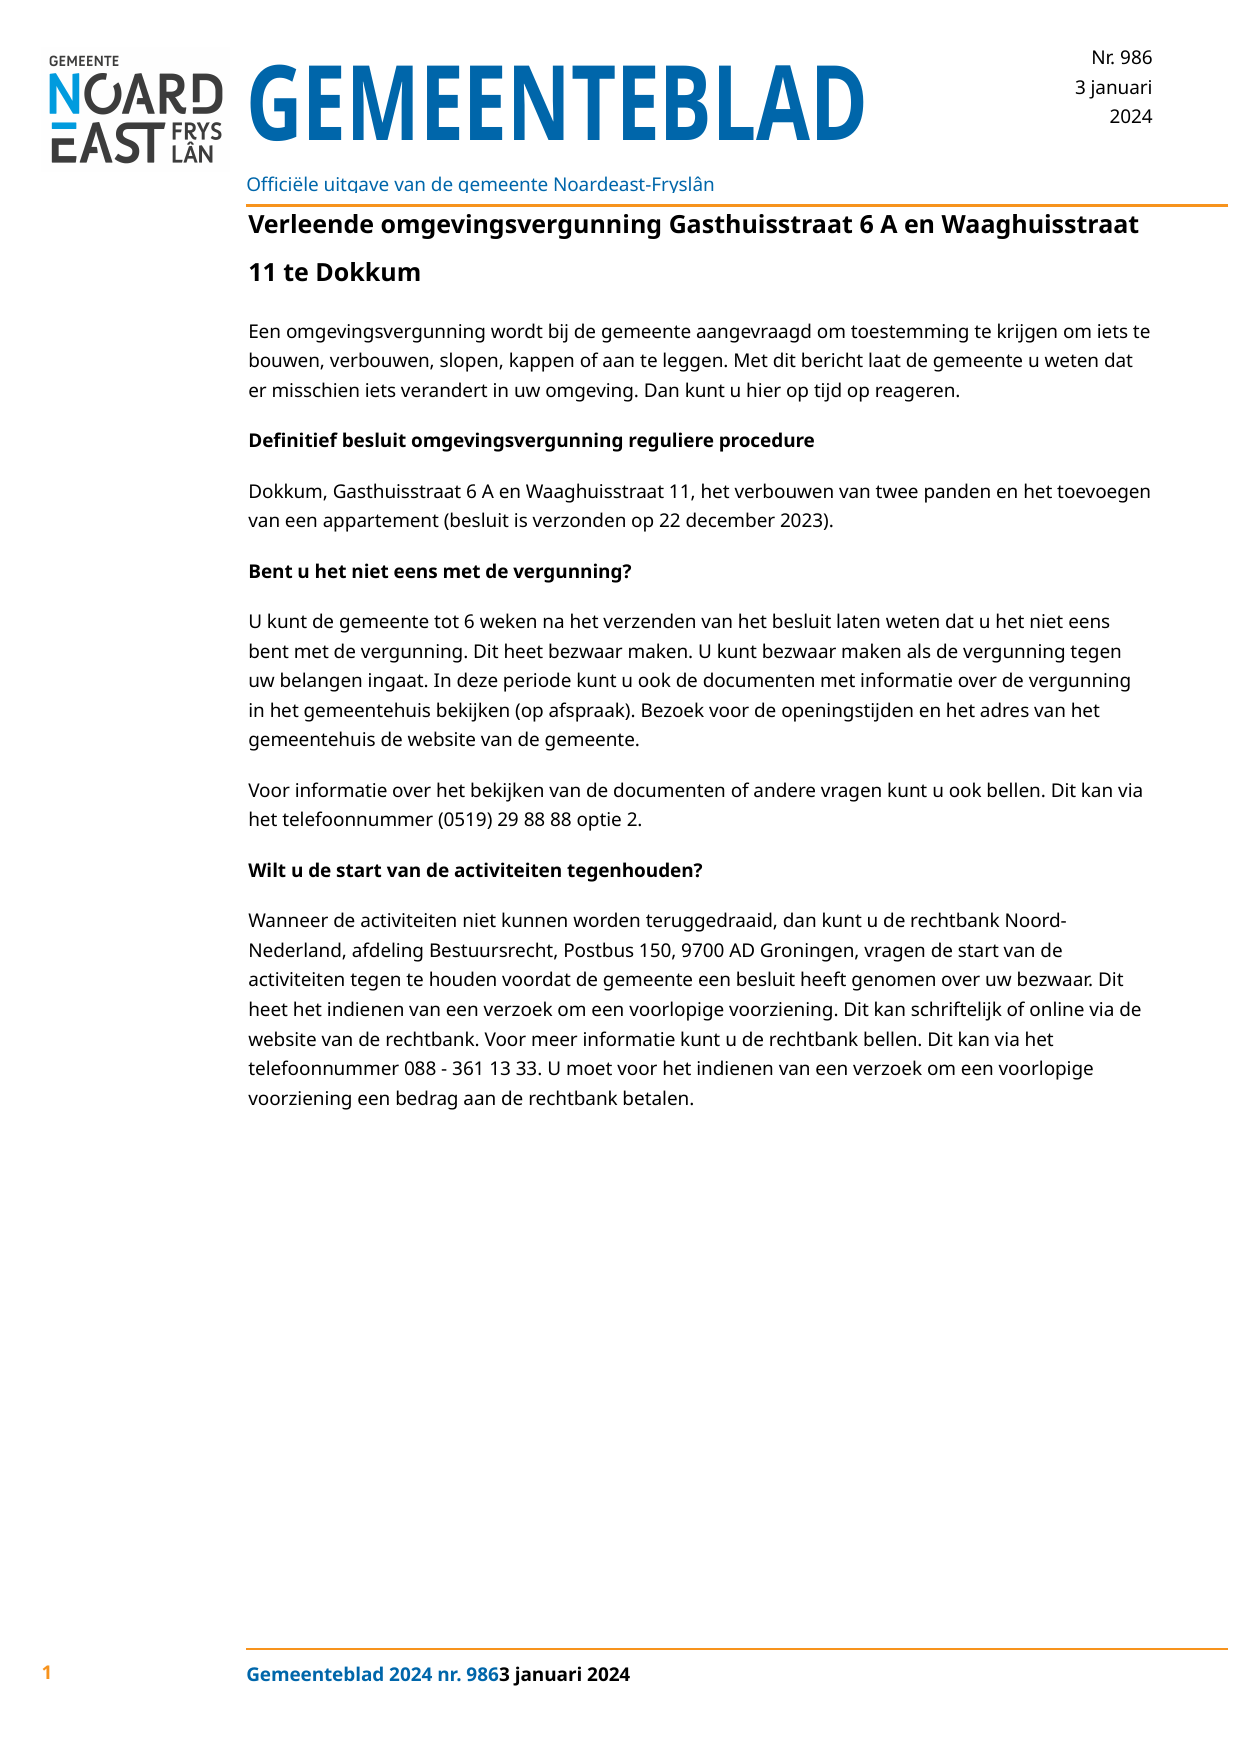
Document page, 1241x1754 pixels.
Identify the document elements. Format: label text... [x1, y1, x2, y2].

text Verleende omgevingsvergunning Gasthuisstraat 6 A en Waaghuisstraat 11 te Dokkum [248, 207, 1152, 288]
picture [41, 47, 231, 172]
text Dokkum, Gasthuisstraat 6 A en Waaghuisstraat 11, het verbouwen van twee panden en het toevoegen van een appartement (besluit is verzonden op 22 december 2023). [248, 478, 1152, 533]
text Wilt u de start van de activiteiten tegenhouden? [248, 857, 1152, 883]
text U kunt de gemeente tot 6 weken na het verzenden van het besluit laten weten dat u het niet eens bent met de vergunning. Dit heet bezwaar maken. U kunt bezwaar maken als de vergunning tegen uw belangen ingaat. In deze periode kunt u ook de documenten met informatie over de vergunning in het gemeentehuis bekijken (op afspraak). Bezoek voor de openingstijden en het adres van het gemeentehuis de website van de gemeente. [248, 608, 1152, 752]
text Wanneer de activiteiten niet kunnen worden teruggedraaid, dan kunt u de rechtbank Noord-Nederland, afdeling Bestuursrecht, Postbus 150, 9700 AD Groningen, vragen de start van de activiteiten tegen te houden voordat de gemeente een besluit heeft genomen over uw bezwaar. Dit heet het indienen van een verzoek om een voorlopige voorziening. Dit kan schriftelijk of online via de website van de rechtbank. Voor meer informatie kunt u de rechtbank bellen. Dit kan via het telefoonnummer 088 - 361 13 33. U moet voor het indienen van een verzoek om een voorlopige voorziening een bedrag aan de rechtbank betalen. [248, 907, 1152, 1111]
text Voor informatie over het bekijken van de documenten of andere vragen kunt u ook bellen. Dit kan via het telefoonnummer (0519) 29 88 88 optie 2. [248, 777, 1152, 832]
text Definitief besluit omgevingsvergunning reguliere procedure [248, 427, 1152, 453]
text Bent u het niet eens met de vergunning? [248, 558, 1152, 584]
text Een omgevingsvergunning wordt bij de gemeente aangevraagd om toestemming te krijgen om iets te bouwen, verbouwen, slopen, kappen of aan te leggen. Met dit bericht laat de gemeente u weten dat er misschien iets verandert in uw omgeving. Dan kunt u hier op tijd op reageren. [248, 318, 1152, 403]
